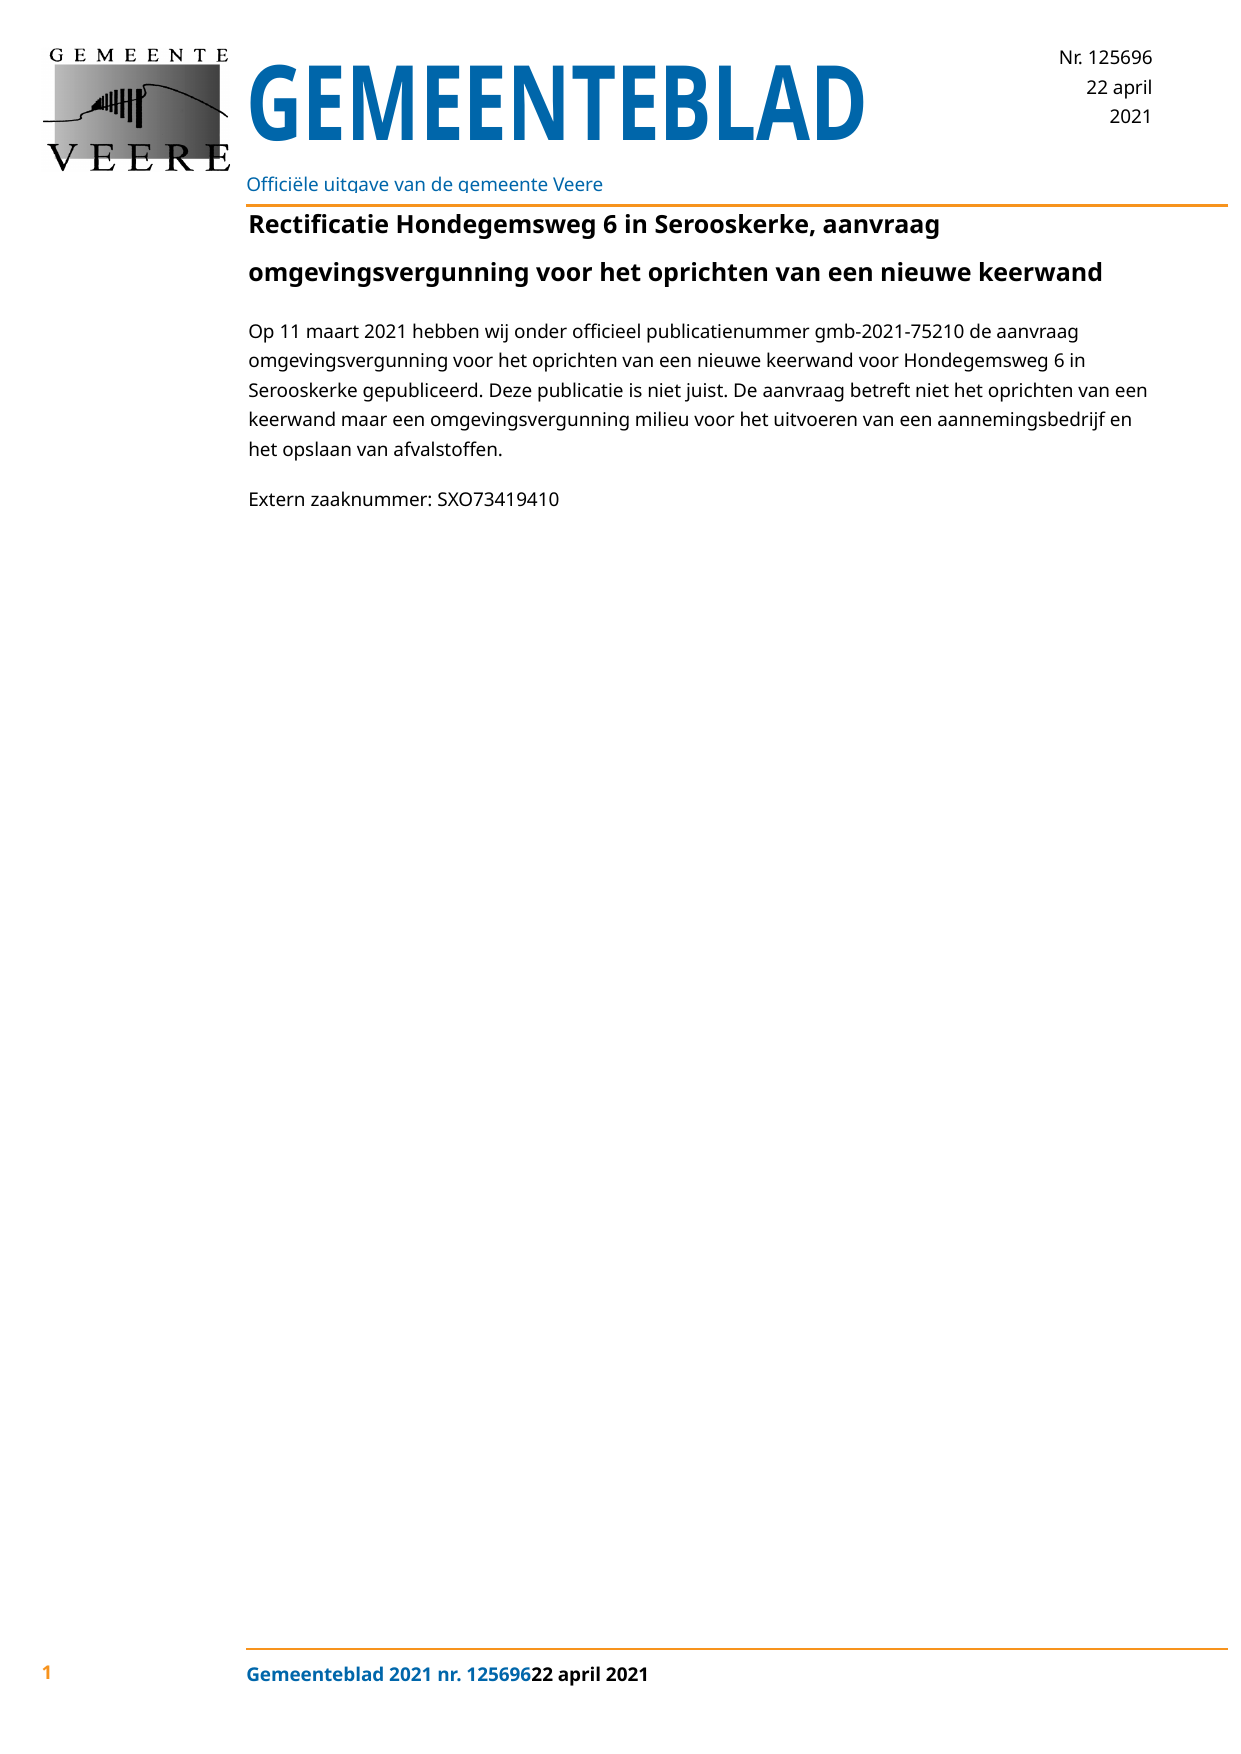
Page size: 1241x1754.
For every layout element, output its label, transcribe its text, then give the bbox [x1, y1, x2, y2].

picture [41, 47, 231, 172]
text Op 11 maart 2021 hebben wij onder officieel publicatienummer gmb-2021-75210 de aanvraag omgevingsvergunning voor het oprichten van een nieuwe keerwand voor Hondegemsweg 6 in Serooskerke gepubliceerd. Deze publicatie is niet juist. De aanvraag betreft niet het oprichten van een keerwand maar een omgevingsvergunning milieu voor het uitvoeren van een aannemingsbedrijf en het opslaan van afvalstoffen. [248, 318, 1152, 462]
text Rectificatie Hondegemsweg 6 in Serooskerke, aanvraag omgevingsvergunning voor het oprichten van een nieuwe keerwand [248, 207, 1152, 288]
text Extern zaaknummer: SXO73419410 [248, 487, 1152, 512]
